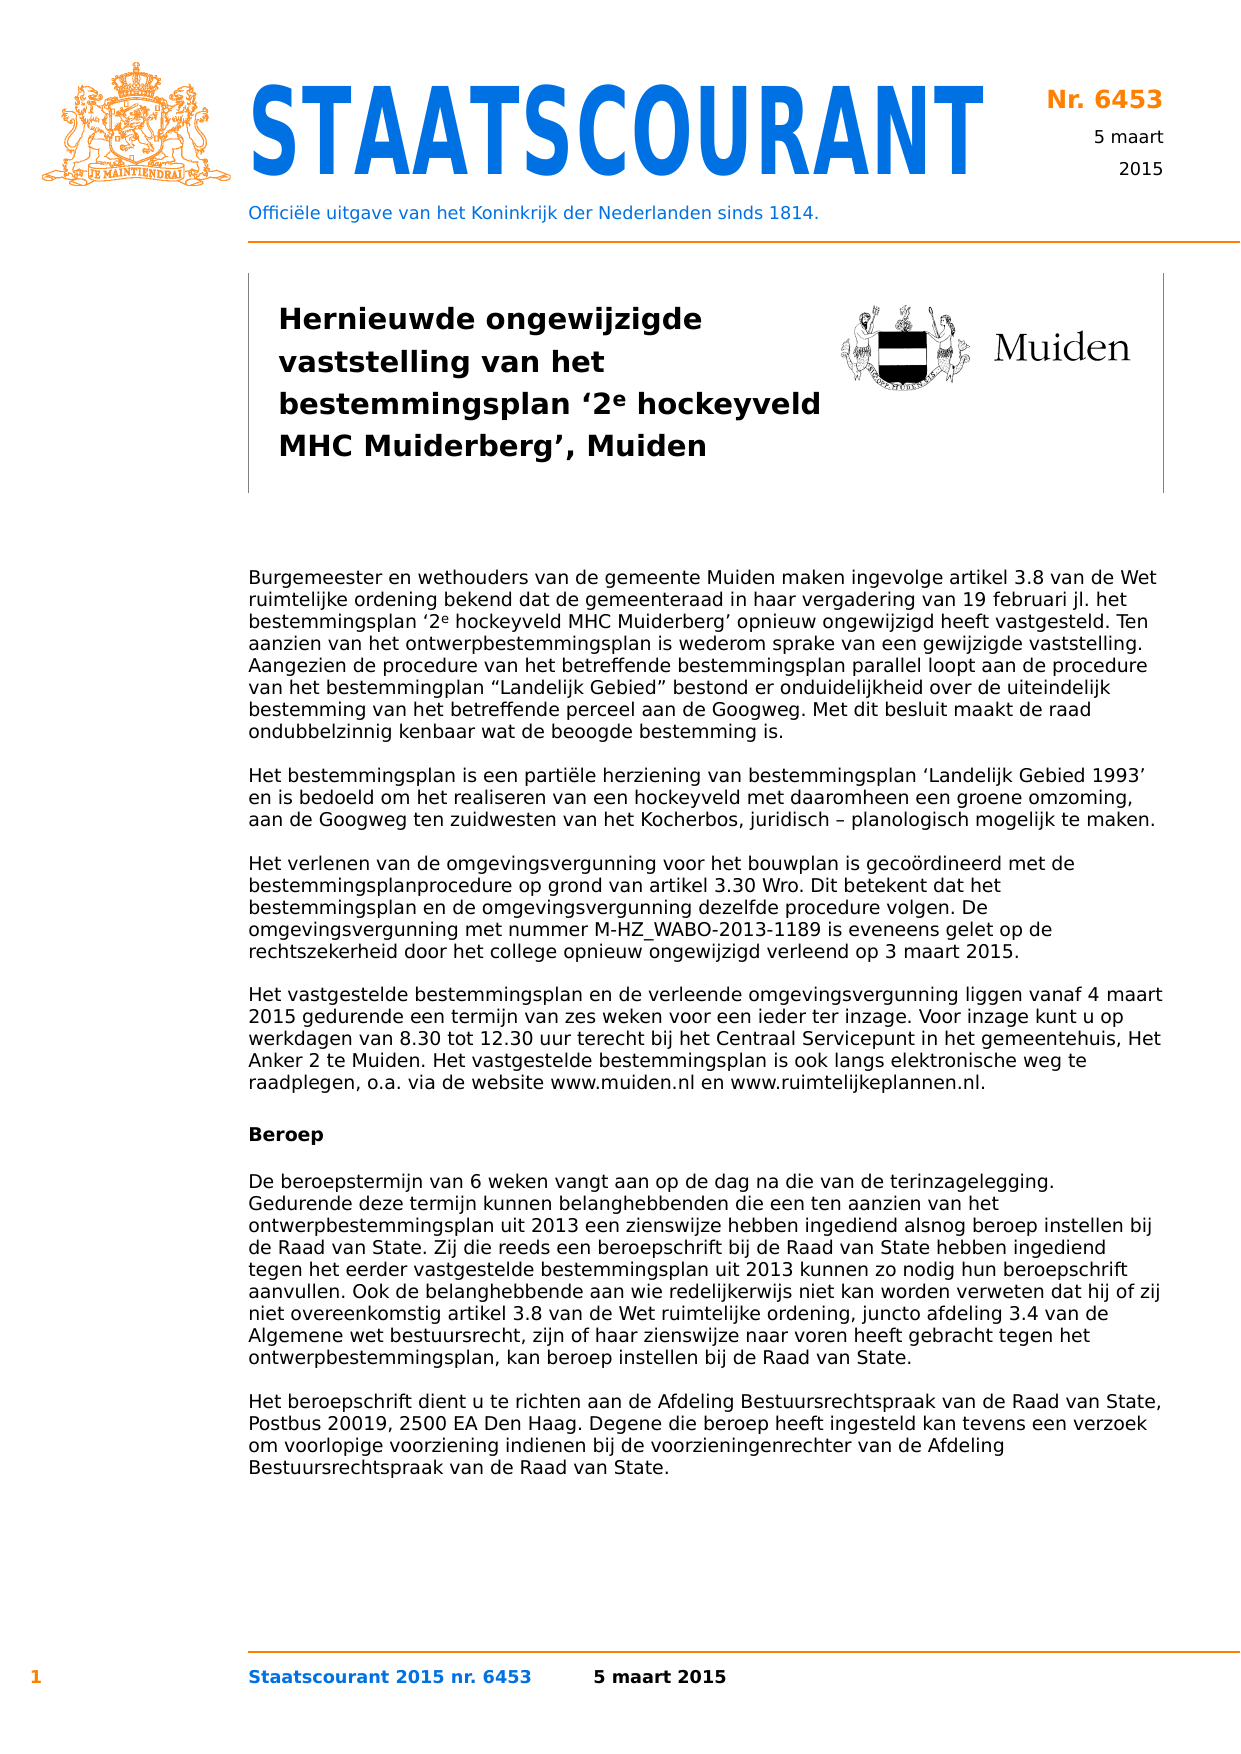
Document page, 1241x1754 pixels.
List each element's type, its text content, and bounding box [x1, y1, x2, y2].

subtitle Beroep [248, 1124, 1163, 1146]
table_cell Officiële uitgave van het Koninkrijk der Nederlanden sinds 1814. [248, 203, 1240, 241]
text Het bestemmingsplan is een partiële herziening van bestemmingsplan ‘Landelijk Gebied 1993’ en is bedoeld om het realiseren van een hockeyveld met daaromheen een groene omzoming, aan de Googweg ten zuidwesten van het Kocherbos, juridisch – planologisch mogelijk te maken. [248, 765, 1163, 831]
table_header Nr. 6453 [998, 62, 1240, 121]
text Burgemeester en wethouders van de gemeente Muiden maken ingevolge artikel 3.8 van de Wet ruimtelijke ordening bekend dat de gemeenteraad in haar vergadering van 19 februari jl. het bestemmingsplan ‘2e hockeyveld MHC Muiderberg’ opnieuw ongewijzigd heeft vastgesteld. Ten aanzien van het ontwerpbestemmingsplan is wederom sprake van een gewijzigde vaststelling. Aangezien de procedure van het betreffende bestemmingsplan parallel loopt aan de procedure van het bestemmingplan “Landelijk Gebied” bestond er onduidelijkheid over de uiteindelijk bestemming van het betreffende perceel aan de Googweg. Met dit besluit maakt de raad ondubbelzinnig kenbaar wat de beoogde bestemming is. [248, 567, 1163, 743]
table_cell 5 maart [998, 121, 1240, 153]
table_header STAATSCOURANT [248, 62, 998, 203]
picture [838, 302, 1134, 391]
text Het vastgestelde bestemmingsplan en de verleende omgevingsvergunning liggen vanaf 4 maart 2015 gedurende een termijn van zes weken voor een ieder ter inzage. Voor inzage kunt u op werkdagen van 8.30 tot 12.30 uur terecht bij het Centraal Servicepunt in het gemeentehuis, Het Anker 2 te Muiden. Het vastgestelde bestemmingsplan is ook langs elektronische weg te raadplegen, o.a. via de website www.muiden.nl en www.ruimtelijkeplannen.nl. [248, 984, 1163, 1094]
table_header [25, 62, 248, 241]
table_cell 2015 [998, 153, 1240, 203]
picture [41, 62, 231, 186]
text De beroepstermijn van 6 weken vangt aan op de dag na die van de terinzagelegging. Gedurende deze termijn kunnen belanghebbenden die een ten aanzien van het ontwerpbestemmingsplan uit 2013 een zienswijze hebben ingediend alsnog beroep instellen bij de Raad van State. Zij die reeds een beroepschrift bij de Raad van State hebben ingediend tegen het eerder vastgestelde bestemmingsplan uit 2013 kunnen zo nodig hun beroepschrift aanvullen. Ook de belanghebbende aan wie redelijkerwijs niet kan worden verweten dat hij of zij niet overeenkomstig artikel 3.8 van de Wet ruimtelijke ordening, juncto afdeling 3.4 van de Algemene wet bestuursrecht, zijn of haar zienswijze naar voren heeft gebracht tegen het ontwerpbestemmingsplan, kan beroep instellen bij de Raad van State. [248, 1171, 1163, 1369]
text Het beroepschrift dient u te richten aan de Afdeling Bestuursrechtspraak van de Raad van State, Postbus 20019, 2500 EA Den Haag. Degene die beroep heeft ingesteld kan tevens een verzoek om voorlopige voorziening indienen bij de voorzieningenrechter van de Afdeling Bestuursrechtspraak van de Raad van State. [248, 1391, 1163, 1479]
subtitle Hernieuwde ongewijzigde vaststelling van het bestemmingsplan ‘2e hockeyveld MHC Muiderberg’, Muiden [249, 273, 1163, 493]
text Het verlenen van de omgevingsvergunning voor het bouwplan is gecoördineerd met de bestemmingsplanprocedure op grond van artikel 3.30 Wro. Dit betekent dat het bestemmingsplan en de omgevingsvergunning dezelfde procedure volgen. De omgevingsvergunning met nummer M-HZ_WABO-2013-1189 is eveneens gelet op de rechtszekerheid door het college opnieuw ongewijzigd verleend op 3 maart 2015. [248, 853, 1163, 962]
